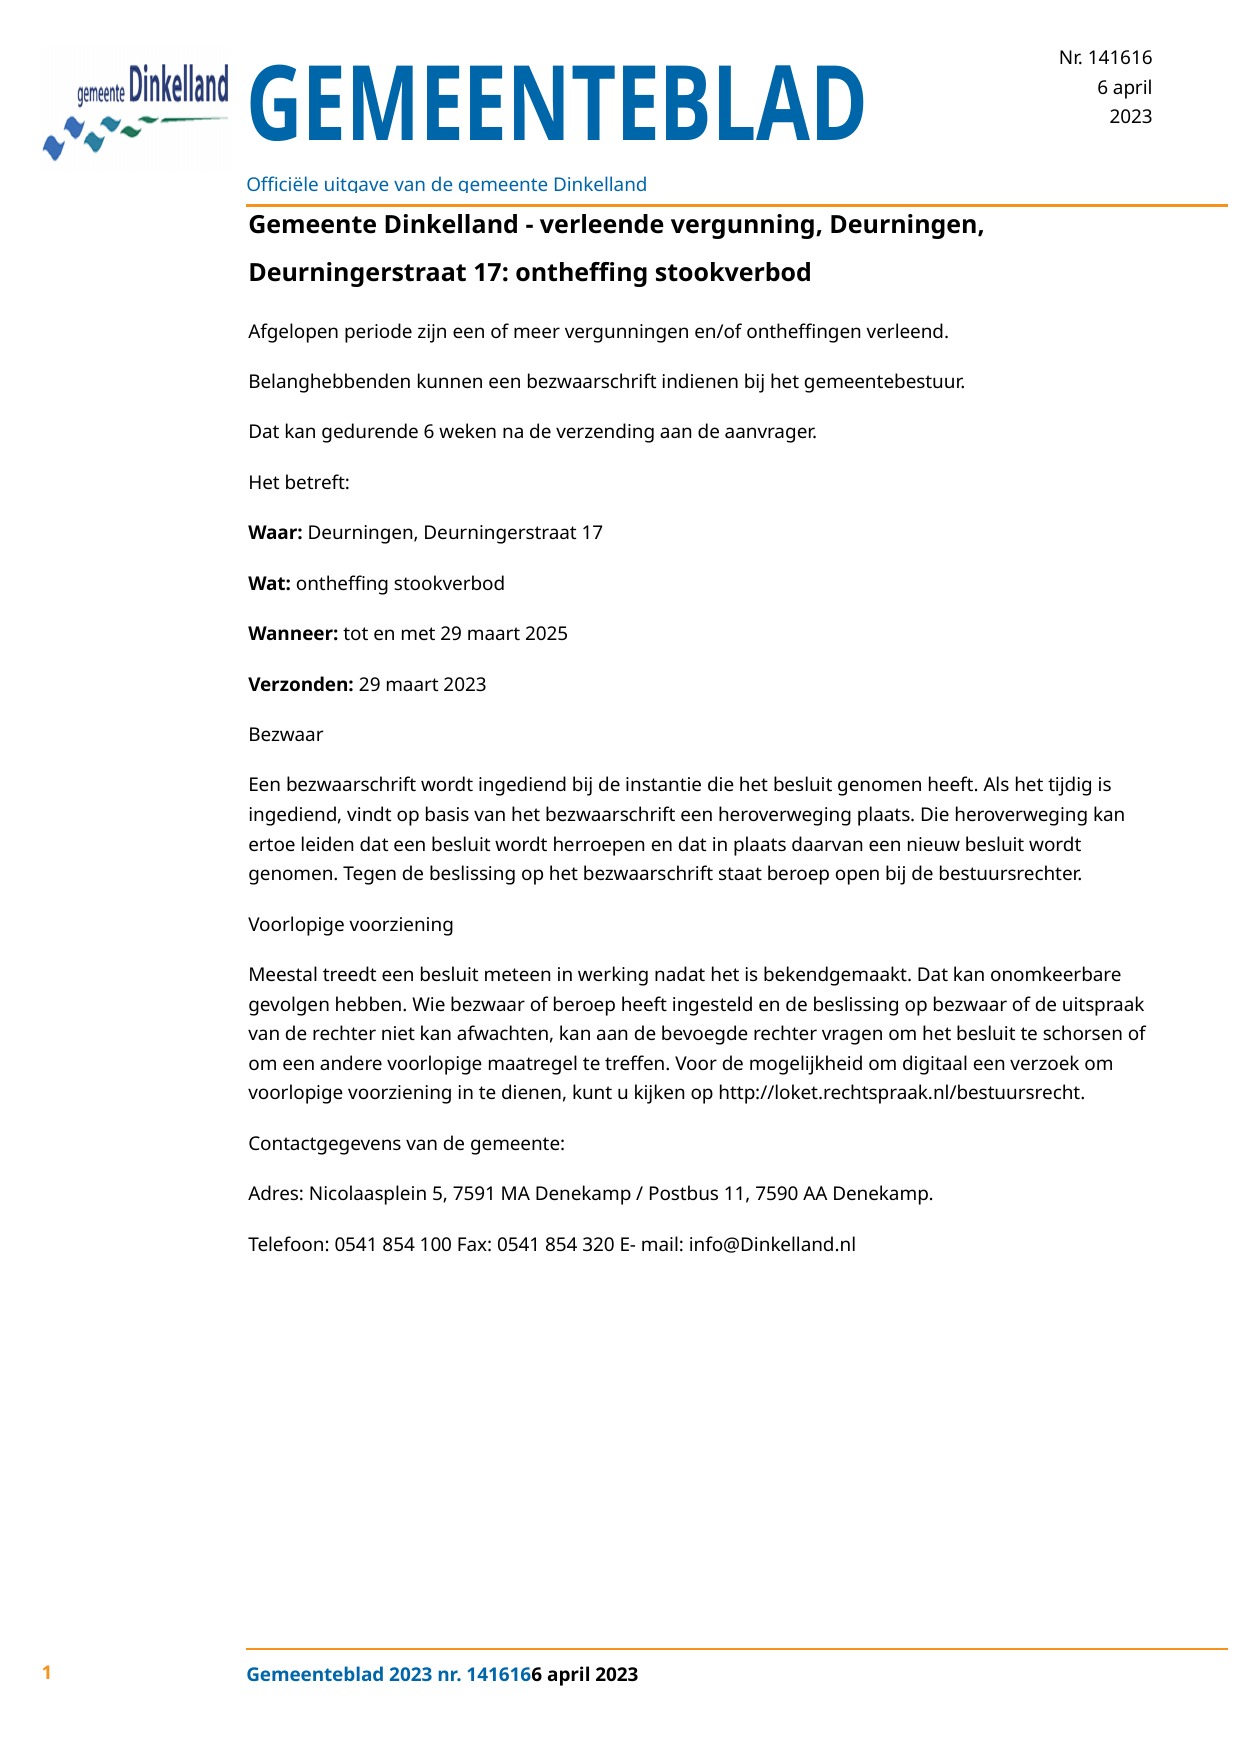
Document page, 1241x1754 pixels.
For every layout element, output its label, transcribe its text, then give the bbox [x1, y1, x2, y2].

picture [41, 47, 231, 172]
text Verzonden: 29 maart 2023 [248, 671, 1152, 697]
text Wat: ontheffing stookverbod [248, 570, 1152, 596]
text Voorlopige voorziening [248, 911, 1152, 937]
text Contactgegevens van de gemeente: [248, 1130, 1152, 1156]
text Een bezwaarschrift wordt ingediend bij de instantie die het besluit genomen heeft. Als het tijdig is ingediend, vindt op basis van het bezwaarschrift een heroverweging plaats. Die heroverweging kan ertoe leiden dat een besluit wordt herroepen en dat in plaats daarvan een nieuw besluit wordt genomen. Tegen de beslissing op het bezwaarschrift staat beroep open bij de bestuursrechter. [248, 772, 1152, 886]
text Gemeente Dinkelland - verleende vergunning, Deurningen, Deurningerstraat 17: ontheffing stookverbod [248, 207, 1152, 288]
text Waar: Deurningen, Deurningerstraat 17 [248, 519, 1152, 545]
text Meestal treedt een besluit meteen in werking nadat het is bekendgemaakt. Dat kan onomkeerbare gevolgen hebben. Wie bezwaar of beroep heeft ingesteld en de beslissing op bezwaar of de uitspraak van de rechter niet kan afwachten, kan aan de bevoegde rechter vragen om het besluit te schorsen of om een andere voorlopige maatregel te treffen. Voor de mogelijkheid om digitaal een verzoek om voorlopige voorziening in te dienen, kunt u kijken op http://loket.rechtspraak.nl/bestuursrecht. [248, 961, 1152, 1105]
text Afgelopen periode zijn een of meer vergunningen en/of ontheffingen verleend. [248, 318, 1152, 344]
text Wanneer: tot en met 29 maart 2025 [248, 620, 1152, 646]
text Adres: Nicolaasplein 5, 7591 MA Denekamp / Postbus 11, 7590 AA Denekamp. [248, 1180, 1152, 1206]
text Het betreft: [248, 469, 1152, 495]
text Telefoon: 0541 854 100 Fax: 0541 854 320 E- mail: info@Dinkelland.nl [248, 1231, 1152, 1257]
text Belanghebbenden kunnen een bezwaarschrift indienen bij het gemeentebestuur. [248, 368, 1152, 394]
text Bezwaar [248, 721, 1152, 747]
text Dat kan gedurende 6 weken na de verzending aan de aanvrager. [248, 419, 1152, 444]
